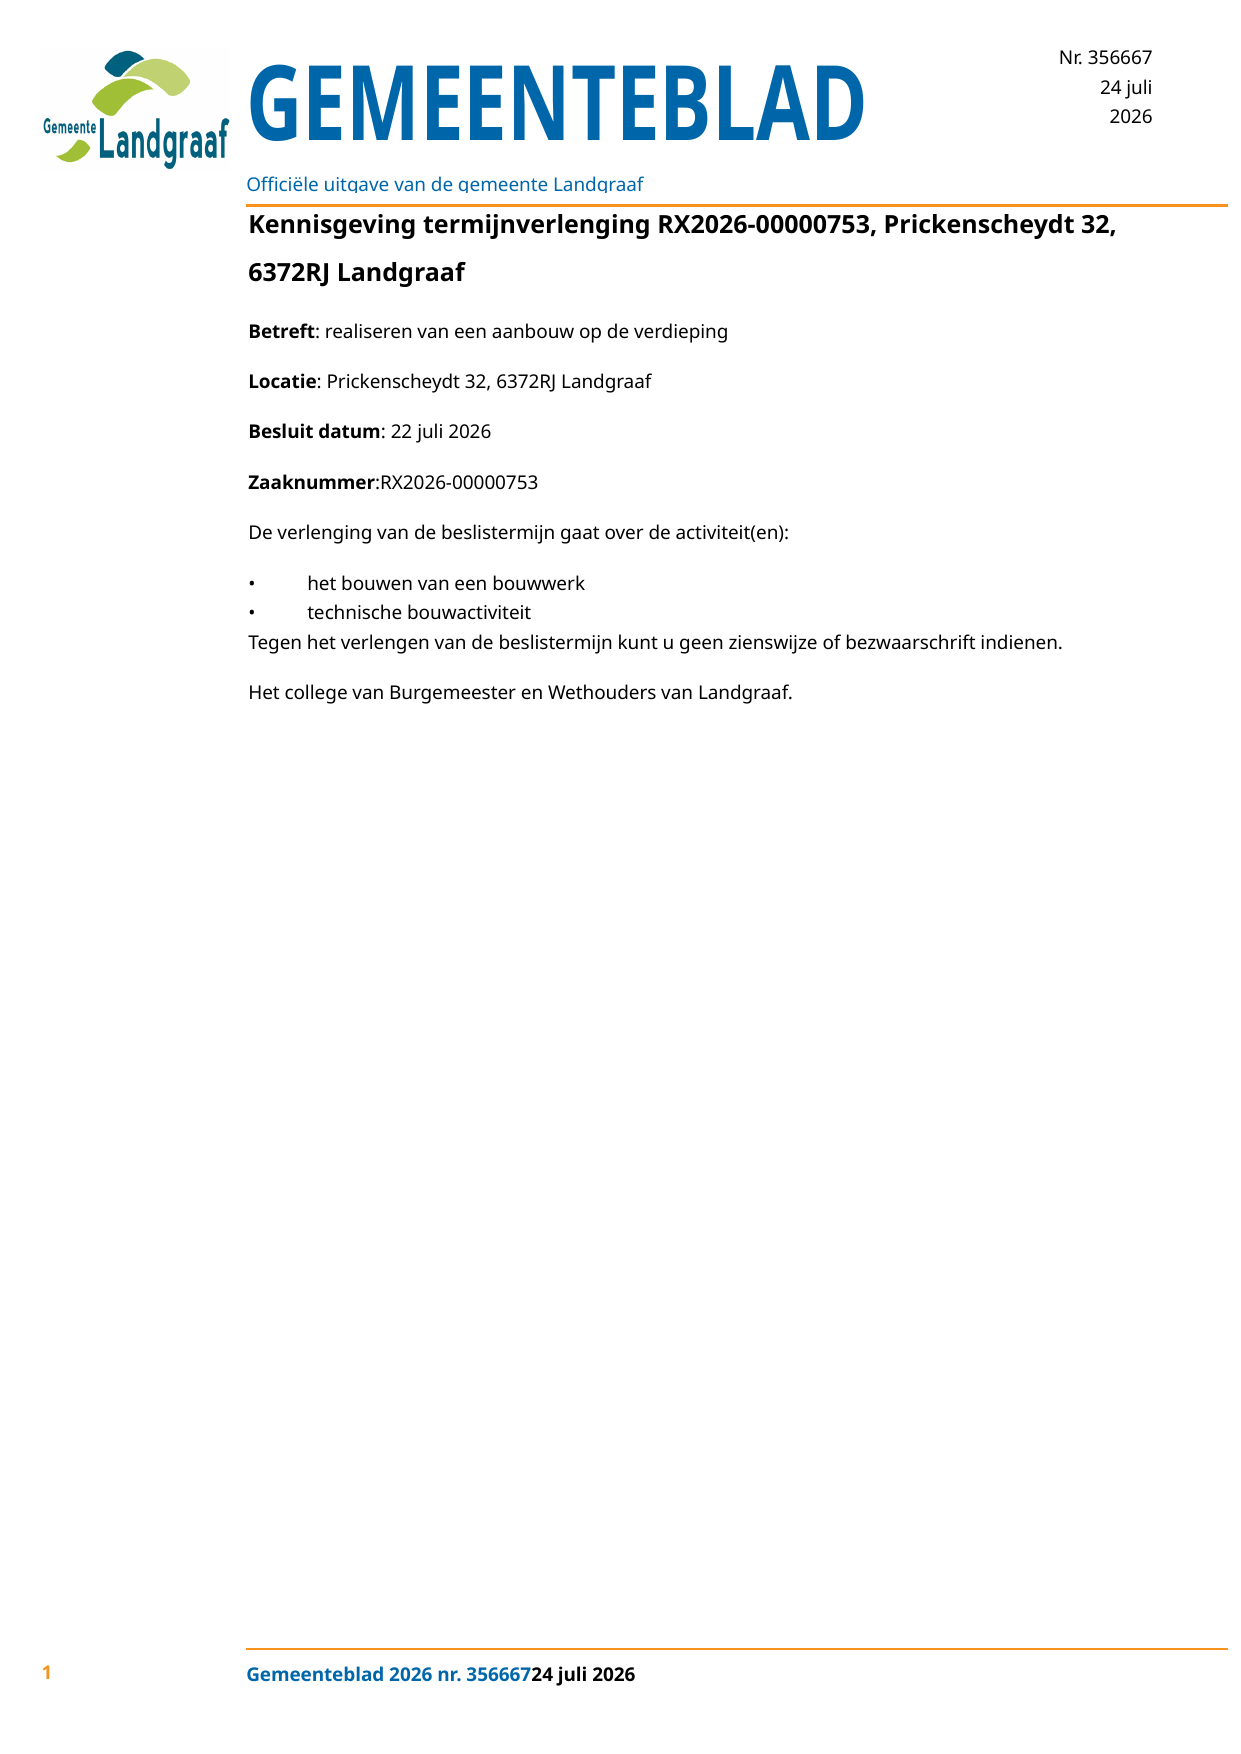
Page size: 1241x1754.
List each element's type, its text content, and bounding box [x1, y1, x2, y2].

text Kennisgeving termijnverlenging RX2026-00000753, Prickenscheydt 32, 6372RJ Landgraaf [248, 207, 1152, 288]
text Locatie: Prickenscheydt 32, 6372RJ Landgraaf [248, 368, 1152, 394]
text Betreft: realiseren van een aanbouw op de verdieping [248, 318, 1152, 344]
text Tegen het verlengen van de beslistermijn kunt u geen zienswijze of bezwaarschrift indienen. [248, 629, 1152, 655]
list het bouwen van een bouwwerk [248, 570, 1152, 596]
picture [41, 47, 231, 172]
list technische bouwactiviteit [248, 599, 1152, 625]
text Zaaknummer:RX2026-00000753 [248, 469, 1152, 495]
text Besluit datum: 22 juli 2026 [248, 419, 1152, 444]
text Het college van Burgemeester en Wethouders van Landgraaf. [248, 679, 1152, 705]
text De verlenging van de beslistermijn gaat over de activiteit(en): [248, 519, 1152, 545]
